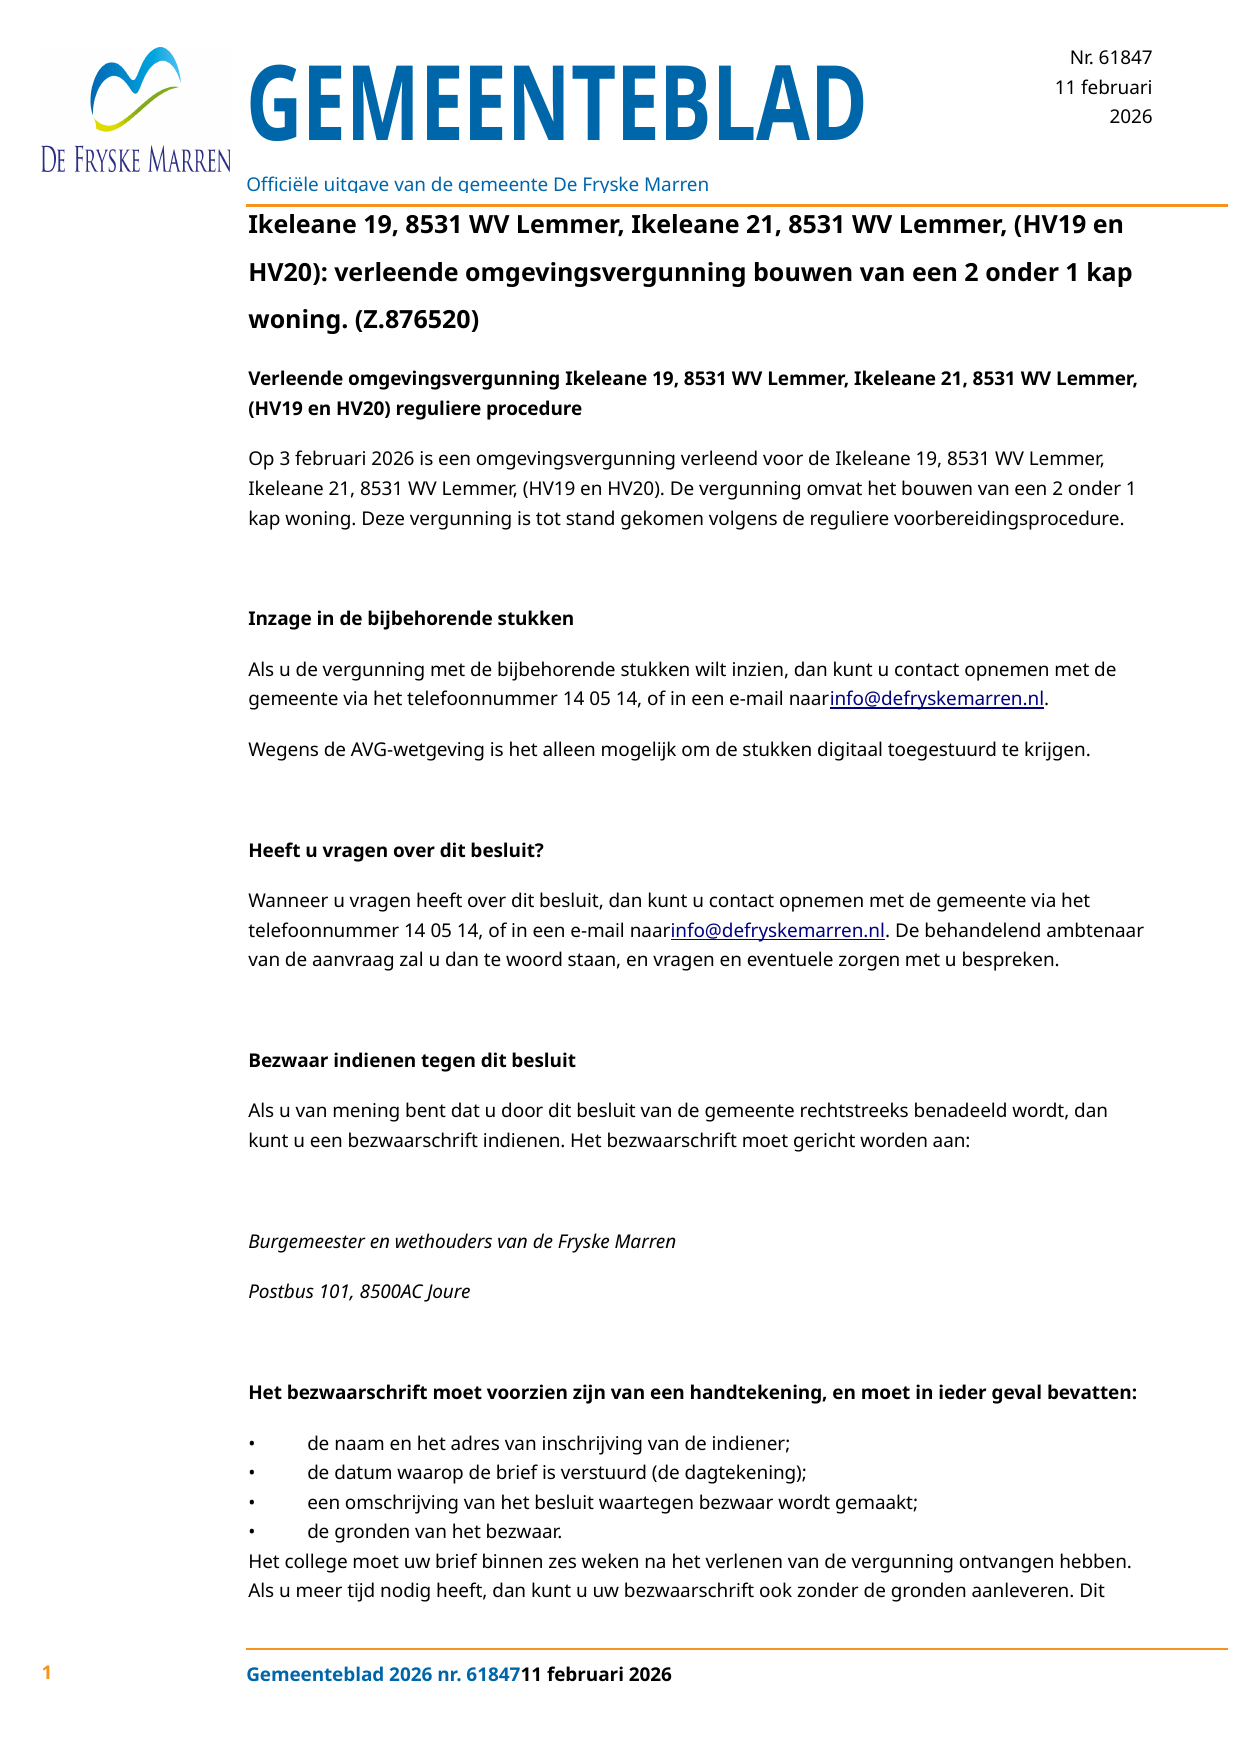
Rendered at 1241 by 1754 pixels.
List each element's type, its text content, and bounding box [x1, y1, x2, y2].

text Bezwaar indienen tegen dit besluit [248, 1047, 1152, 1073]
text Heeft u vragen over dit besluit? [248, 837, 1152, 862]
text Het college moet uw brief binnen zes weken na het verlenen van de vergunning ontvangen hebben. Als u meer tijd nodig heeft, dan kunt u uw bezwaarschrift ook zonder de gronden aanleveren. Dit [248, 1548, 1152, 1603]
text Als u de vergunning met de bijbehorende stukken wilt inzien, dan kunt u contact opnemen met de gemeente via het telefoonnummer 14 05 14, of in een e-mail naarinfo@defryskemarren.nl. [248, 656, 1152, 711]
picture [41, 47, 231, 172]
text Inzage in de bijbehorende stukken [248, 606, 1152, 631]
list de gronden van het bezwaar. [248, 1518, 1152, 1544]
list de naam en het adres van inschrijving van de indiener; [248, 1430, 1152, 1455]
text Wanneer u vragen heeft over dit besluit, dan kunt u contact opnemen met de gemeente via het telefoonnummer 14 05 14, of in een e-mail naarinfo@defryskemarren.nl. De behandelend ambtenaar van de aanvraag zal u dan te woord staan, en vragen en eventuele zorgen met u bespreken. [248, 887, 1152, 972]
text Burgemeester en wethouders van de Fryske Marren [248, 1228, 1152, 1254]
text Als u van mening bent dat u door dit besluit van de gemeente rechtstreeks benadeeld wordt, dan kunt u een bezwaarschrift indienen. Het bezwaarschrift moet gericht worden aan: [248, 1098, 1152, 1153]
text Ikeleane 19, 8531 WV Lemmer, Ikeleane 21, 8531 WV Lemmer, (HV19 en HV20): verleende omgevingsvergunning bouwen van een 2 onder 1 kap woning. (Z.876520) [248, 207, 1152, 336]
text Het bezwaarschrift moet voorzien zijn van een handtekening, en moet in ieder geval bevatten: [248, 1379, 1152, 1405]
list de datum waarop de brief is verstuurd (de dagtekening); [248, 1459, 1152, 1485]
text Postbus 101, 8500AC Joure [248, 1278, 1152, 1304]
text Verleende omgevingsvergunning Ikeleane 19, 8531 WV Lemmer, Ikeleane 21, 8531 WV Lemmer, (HV19 en HV20) reguliere procedure [248, 366, 1152, 421]
text Op 3 februari 2026 is een omgevingsvergunning verleend voor de Ikeleane 19, 8531 WV Lemmer, Ikeleane 21, 8531 WV Lemmer, (HV19 en HV20). De vergunning omvat het bouwen van een 2 onder 1 kap woning. Deze vergunning is tot stand gekomen volgens de reguliere voorbereidingsprocedure. [248, 446, 1152, 530]
text Wegens de AVG-wetgeving is het alleen mogelijk om de stukken digitaal toegestuurd te krijgen. [248, 736, 1152, 762]
list een omschrijving van het besluit waartegen bezwaar wordt gemaakt; [248, 1489, 1152, 1514]
